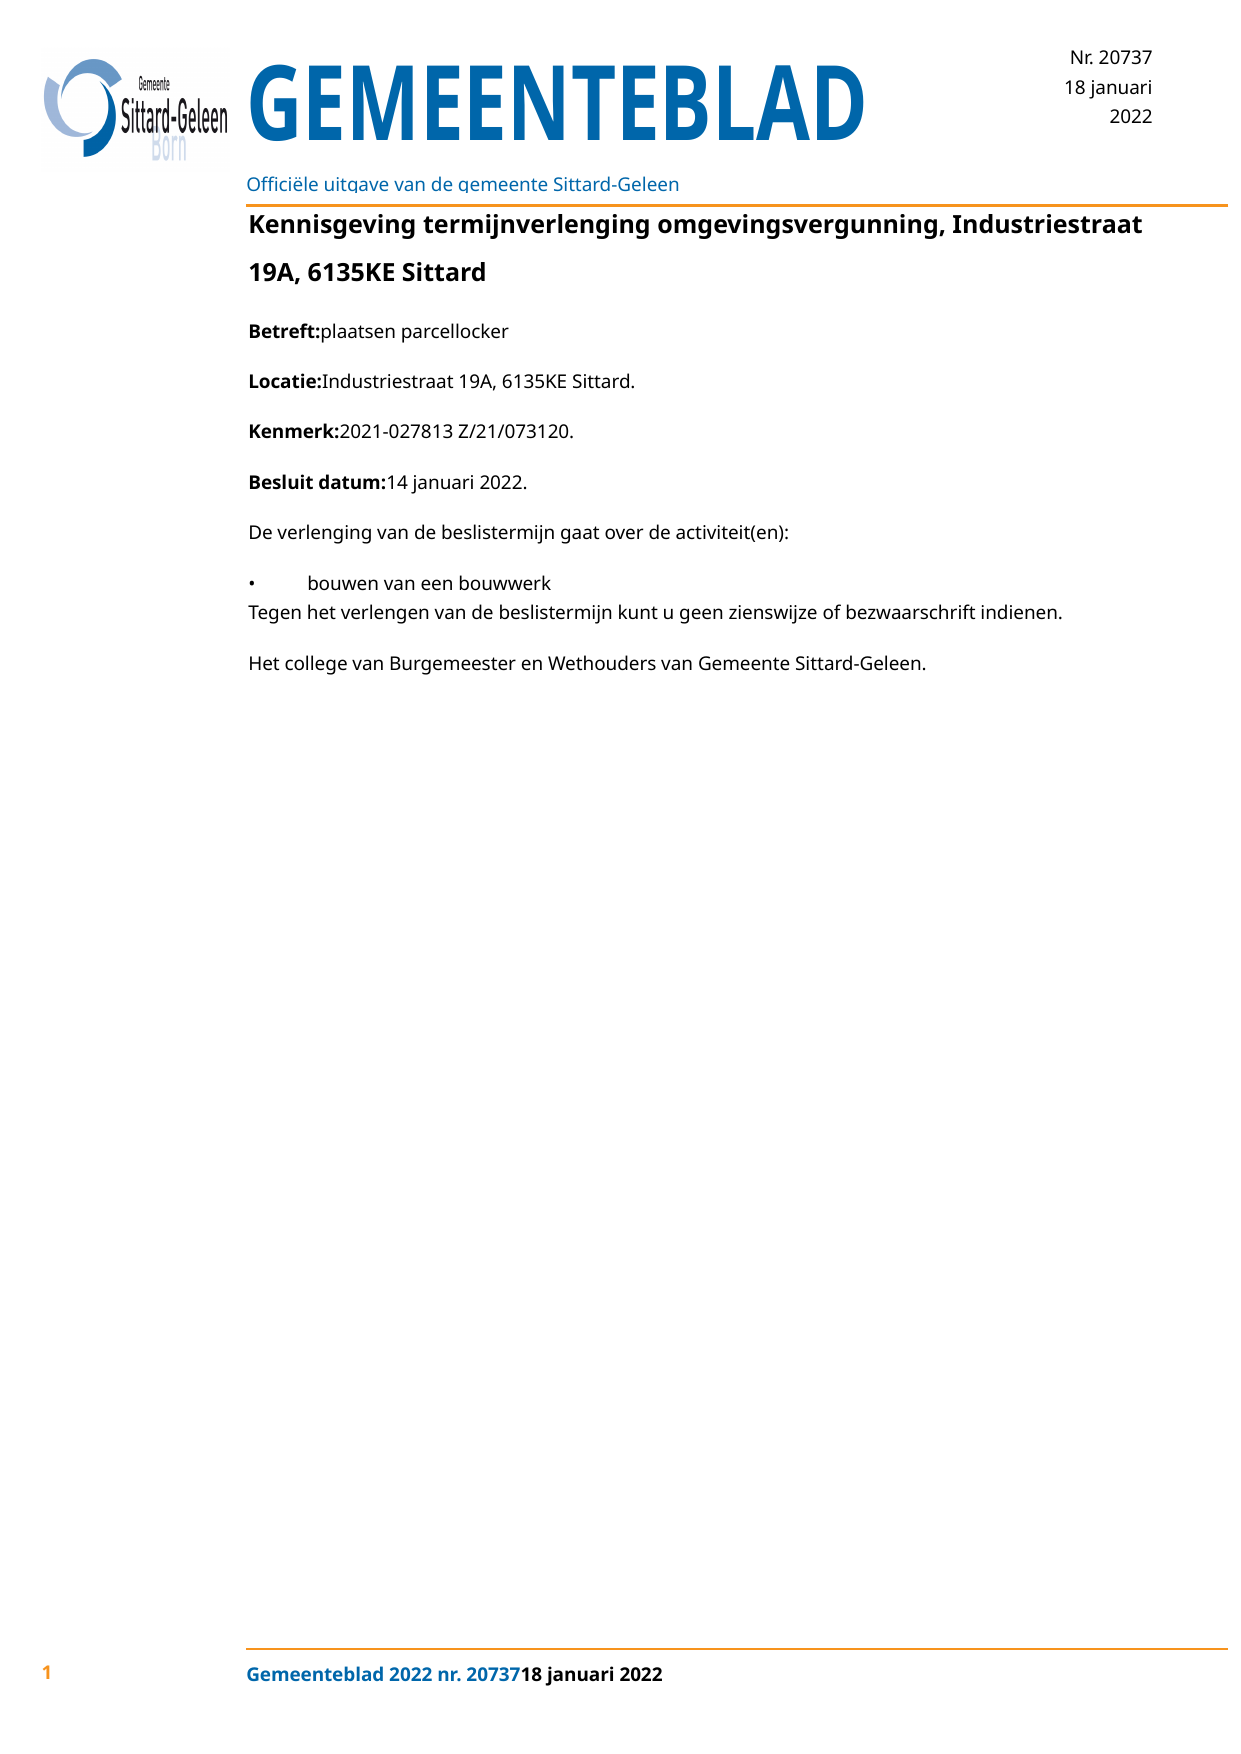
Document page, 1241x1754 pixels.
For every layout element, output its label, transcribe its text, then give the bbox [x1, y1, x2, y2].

text Locatie:Industriestraat 19A, 6135KE Sittard. [248, 368, 1152, 394]
list bouwen van een bouwwerk [248, 570, 1152, 596]
text Het college van Burgemeester en Wethouders van Gemeente Sittard-Geleen. [248, 650, 1152, 676]
text Kenmerk:2021-027813 Z/21/073120. [248, 419, 1152, 444]
text Besluit datum:14 januari 2022. [248, 469, 1152, 495]
text Tegen het verlengen van de beslistermijn kunt u geen zienswijze of bezwaarschrift indienen. [248, 599, 1152, 625]
picture [41, 47, 231, 172]
text Kennisgeving termijnverlenging omgevingsvergunning, Industriestraat 19A, 6135KE Sittard [248, 207, 1152, 288]
text De verlenging van de beslistermijn gaat over de activiteit(en): [248, 519, 1152, 545]
text Betreft:plaatsen parcellocker [248, 318, 1152, 344]
